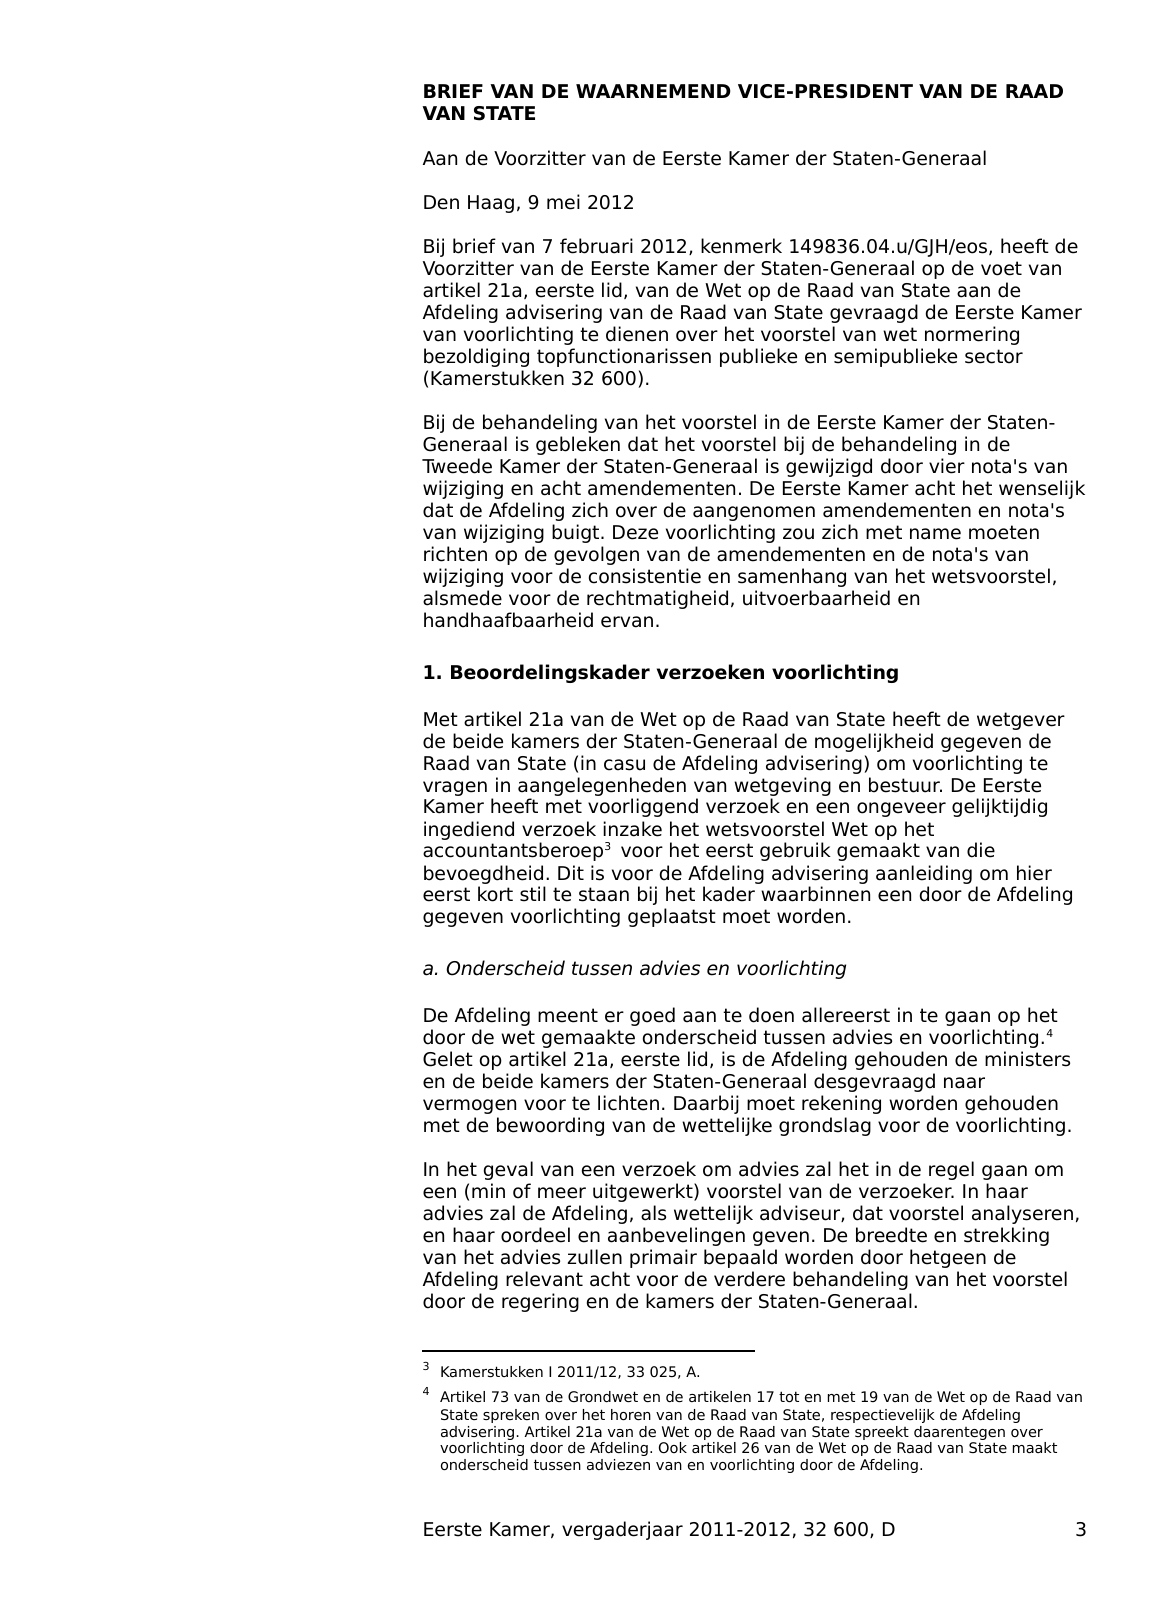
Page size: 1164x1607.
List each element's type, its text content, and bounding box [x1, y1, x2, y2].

text Den Haag, 9 mei 2012 [422, 192, 1087, 213]
text In het geval van een verzoek om advies zal het in de regel gaan om een (min of meer uitgewerkt) voorstel van de verzoeker. In haar advies zal de Afdeling, als wettelijk adviseur, dat voorstel analyseren, en haar oordeel en aanbevelingen geven. De breedte en strekking van het advies zullen primair bepaald worden door hetgeen de Afdeling relevant acht voor de verdere behandeling van het voorstel door de regering en de kamers der Staten-Generaal. [422, 1159, 1087, 1313]
text Kamerstukken I 2011/12, 33 025, A. [422, 1360, 1087, 1382]
text Bij brief van 7 februari 2012, kenmerk 149836.04.u/GJH/eos, heeft de Voorzitter van de Eerste Kamer der Staten-Generaal op de voet van artikel 21a, eerste lid, van de Wet op de Raad van State aan de Afdeling advisering van de Raad van State gevraagd de Eerste Kamer van voorlichting te dienen over het voorstel van wet normering bezoldiging topfunctionarissen publieke en semipublieke sector (Kamerstukken 32 600). [422, 236, 1087, 389]
text De Afdeling meent er goed aan te doen allereerst in te gaan op het door de wet gemaakte onderscheid tussen advies en voorlichting. Gelet op artikel 21a, eerste lid, is de Afdeling gehouden de ministers en de beide kamers der Staten-Generaal desgevraagd naar vermogen voor te lichten. Daarbij moet rekening worden gehouden met de bewoording van de wettelijke grondslag voor de voorlichting. [422, 1005, 1087, 1137]
subtitle BRIEF VAN DE WAARNEMEND VICE-PRESIDENT VAN DE RAAD VAN STATE [422, 81, 1087, 125]
text Met artikel 21a van de Wet op de Raad van State heeft de wetgever de beide kamers der Staten-Generaal de mogelijkheid gegeven de Raad van State (in casu de Afdeling advisering) om voorlichting te vragen in aangelegenheden van wetgeving en bestuur. De Eerste Kamer heeft met voorliggend verzoek en een ongeveer gelijktijdig ingediend verzoek inzake het wetsvoorstel Wet op het accountantsberoep voor het eerst gebruik gemaakt van die bevoegdheid. Dit is voor de Afdeling advisering aanleiding om hier eerst kort stil te staan bij het kader waarbinnen een door de Afdeling gegeven voorlichting geplaatst moet worden. [422, 708, 1087, 928]
text Artikel 73 van de Grondwet en de artikelen 17 tot en met 19 van de Wet op de Raad van State spreken over het horen van de Raad van State, respectievelijk de Afdeling advisering. Artikel 21a van de Wet op de Raad van State spreekt daarentegen over voorlichting door de Afdeling. Ook artikel 26 van de Wet op de Raad van State maakt onderscheid tussen adviezen van en voorlichting door de Afdeling. [422, 1385, 1087, 1474]
subtitle 1. Beoordelingskader verzoeken voorlichting [422, 662, 1087, 683]
text Bij de behandeling van het voorstel in de Eerste Kamer der Staten-Generaal is gebleken dat het voorstel bij de behandeling in de Tweede Kamer der Staten-Generaal is gewijzigd door vier nota's van wijziging en acht amendementen. De Eerste Kamer acht het wenselijk dat de Afdeling zich over de aangenomen amendementen en nota's van wijziging buigt. Deze voorlichting zou zich met name moeten richten op de gevolgen van de amendementen en de nota's van wijziging voor de consistentie en samenhang van het wetsvoorstel, alsmede voor de rechtmatigheid, uitvoerbaarheid en handhaafbaarheid ervan. [422, 412, 1087, 632]
subtitle a. Onderscheid tussen advies en voorlichting [422, 958, 1087, 980]
text Aan de Voorzitter van de Eerste Kamer der Staten-Generaal [422, 147, 1087, 169]
